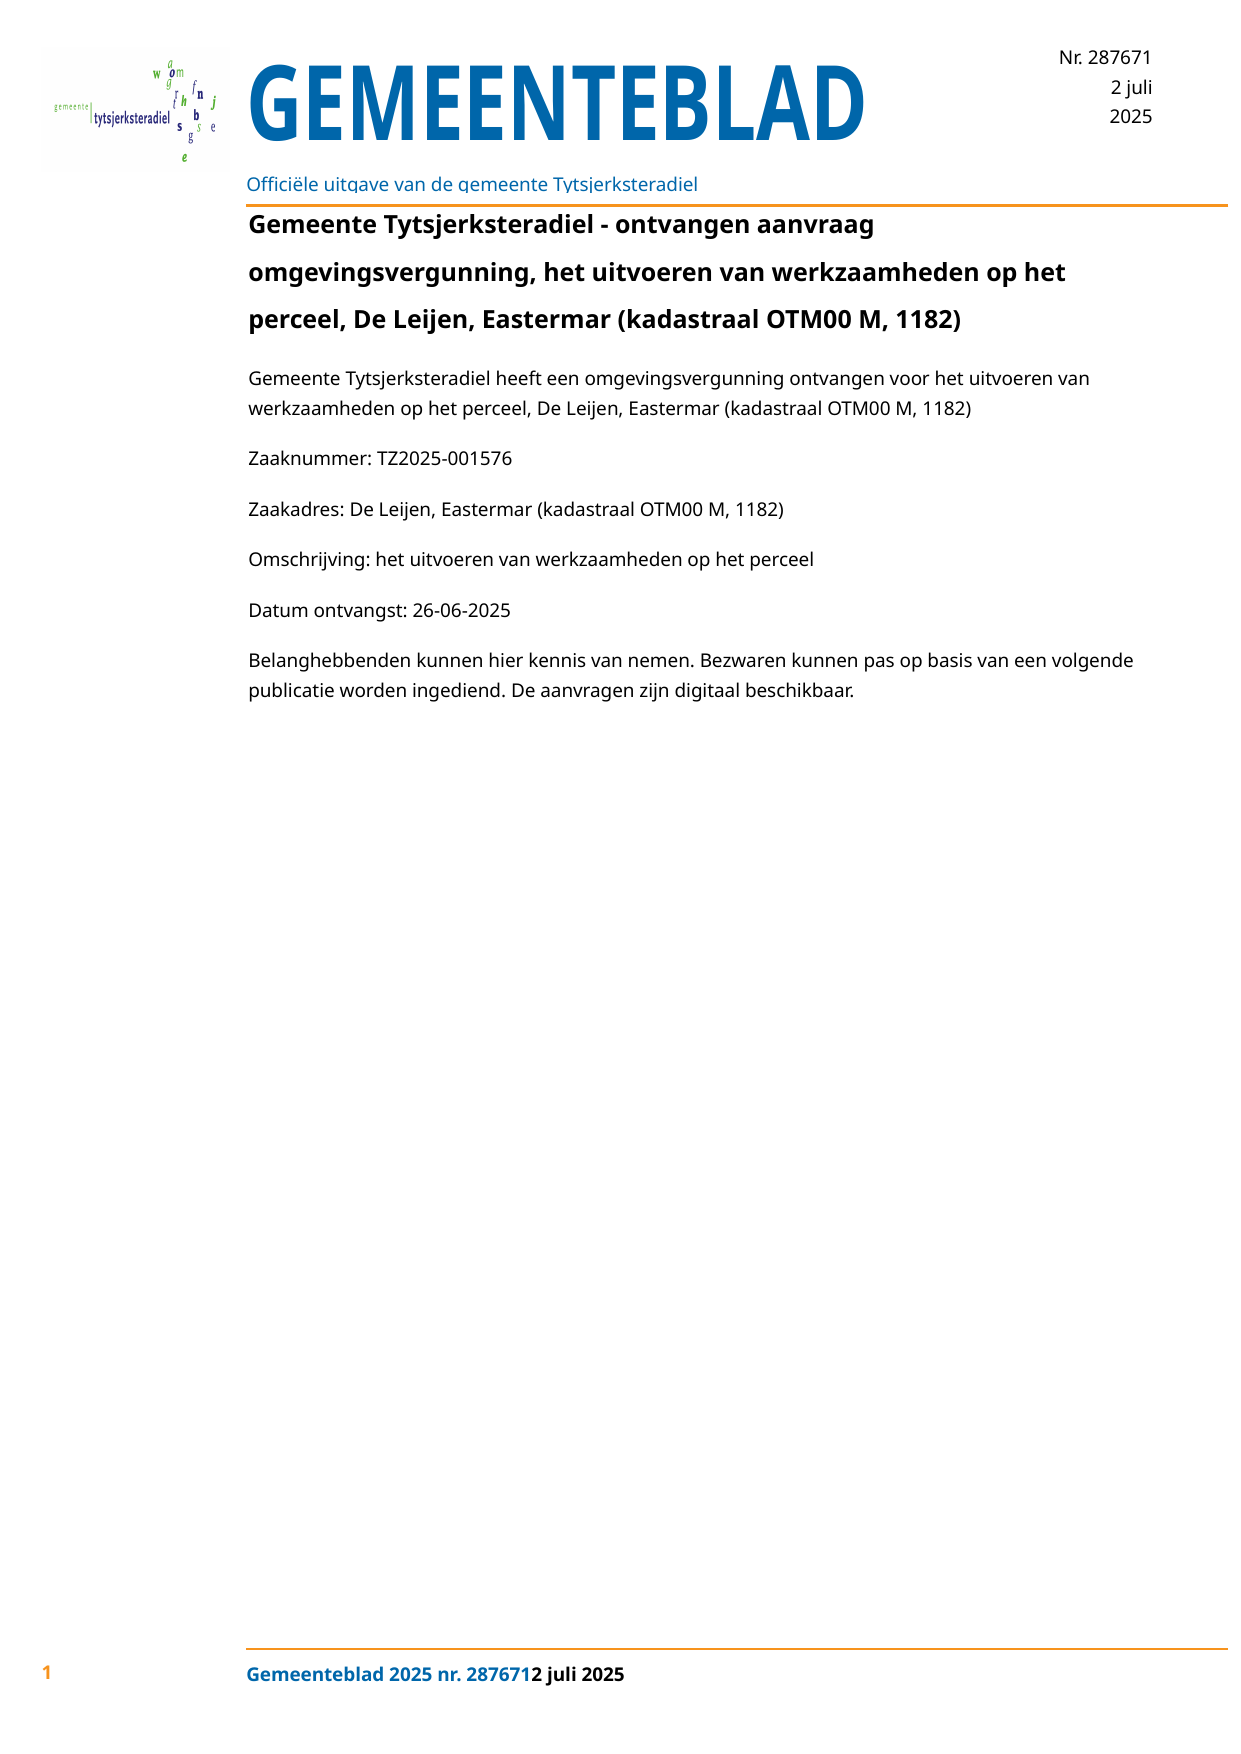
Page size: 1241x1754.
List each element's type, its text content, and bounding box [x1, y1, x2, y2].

text Gemeente Tytsjerksteradiel heeft een omgevingsvergunning ontvangen voor het uitvoeren van werkzaamheden op het perceel, De Leijen, Eastermar (kadastraal OTM00 M, 1182) [248, 366, 1152, 421]
text Belanghebbenden kunnen hier kennis van nemen. Bezwaren kunnen pas op basis van een volgende publicatie worden ingediend. De aanvragen zijn digitaal beschikbaar. [248, 647, 1152, 702]
text Zaakadres: De Leijen, Eastermar (kadastraal OTM00 M, 1182) [248, 496, 1152, 522]
text Gemeente Tytsjerksteradiel - ontvangen aanvraag omgevingsvergunning, het uitvoeren van werkzaamheden op het perceel, De Leijen, Eastermar (kadastraal OTM00 M, 1182) [248, 207, 1152, 336]
text Zaaknummer: TZ2025-001576 [248, 446, 1152, 471]
picture [41, 47, 231, 172]
text Omschrijving: het uitvoeren van werkzaamheden op het perceel [248, 546, 1152, 572]
text Datum ontvangst: 26-06-2025 [248, 597, 1152, 622]
